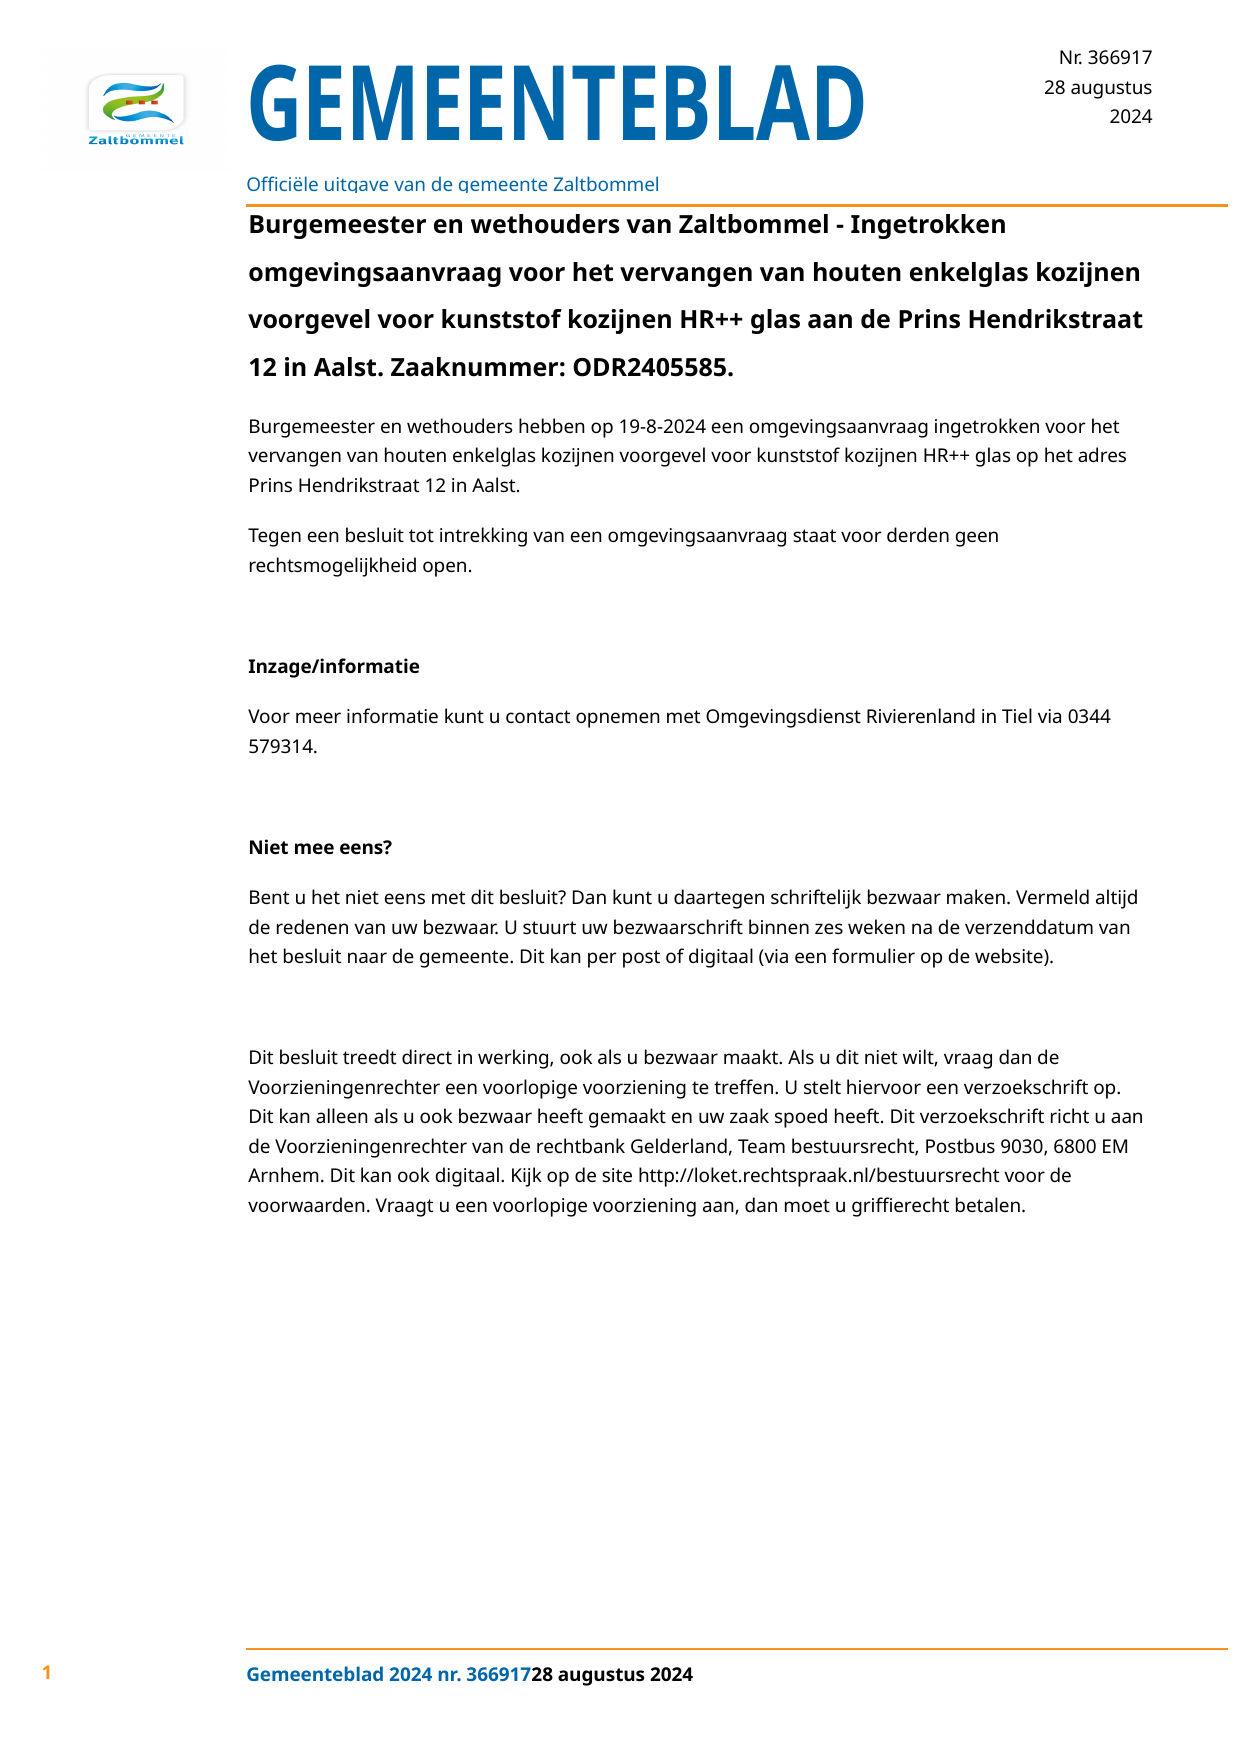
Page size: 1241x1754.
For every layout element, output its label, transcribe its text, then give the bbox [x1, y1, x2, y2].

text Voor meer informatie kunt u contact opnemen met Omgevingsdienst Rivierenland in Tiel via 0344 579314. [248, 703, 1152, 759]
text Bent u het niet eens met dit besluit? Dan kunt u daartegen schriftelijk bezwaar maken. Vermeld altijd de redenen van uw bezwaar. U stuurt uw bezwaarschrift binnen zes weken na de verzenddatum van het besluit naar de gemeente. Dit kan per post of digitaal (via een formulier op de website). [248, 884, 1152, 969]
text Burgemeester en wethouders hebben op 19-8-2024 een omgevingsaanvraag ingetrokken voor het vervangen van houten enkelglas kozijnen voorgevel voor kunststof kozijnen HR++ glas op het adres Prins Hendrikstraat 12 in Aalst. [248, 413, 1152, 498]
text Dit besluit treedt direct in werking, ook als u bezwaar maakt. Als u dit niet wilt, vraag dan de Voorzieningenrechter een voorlopige voorziening te treffen. U stelt hiervoor een verzoekschrift op. Dit kan alleen als u ook bezwaar heeft gemaakt en uw zaak spoed heeft. Dit verzoekschrift richt u aan de Voorzieningenrechter van de rechtbank Gelderland, Team bestuursrecht, Postbus 9030, 6800 EM Arnhem. Dit kan ook digitaal. Kijk op de site http://loket.rechtspraak.nl/bestuursrecht voor de voorwaarden. Vraagt u een voorlopige voorziening aan, dan moet u griffierecht betalen. [248, 1044, 1152, 1218]
text Niet mee eens? [248, 834, 1152, 860]
picture [41, 47, 231, 172]
text Inzage/informatie [248, 653, 1152, 679]
text Burgemeester en wethouders van Zaltbommel - Ingetrokken omgevingsaanvraag voor het vervangen van houten enkelglas kozijnen voorgevel voor kunststof kozijnen HR++ glas aan de Prins Hendrikstraat 12 in Aalst. Zaaknummer: ODR2405585. [248, 207, 1152, 384]
text Tegen een besluit tot intrekking van een omgevingsaanvraag staat voor derden geen rechtsmogelijkheid open. [248, 523, 1152, 578]
